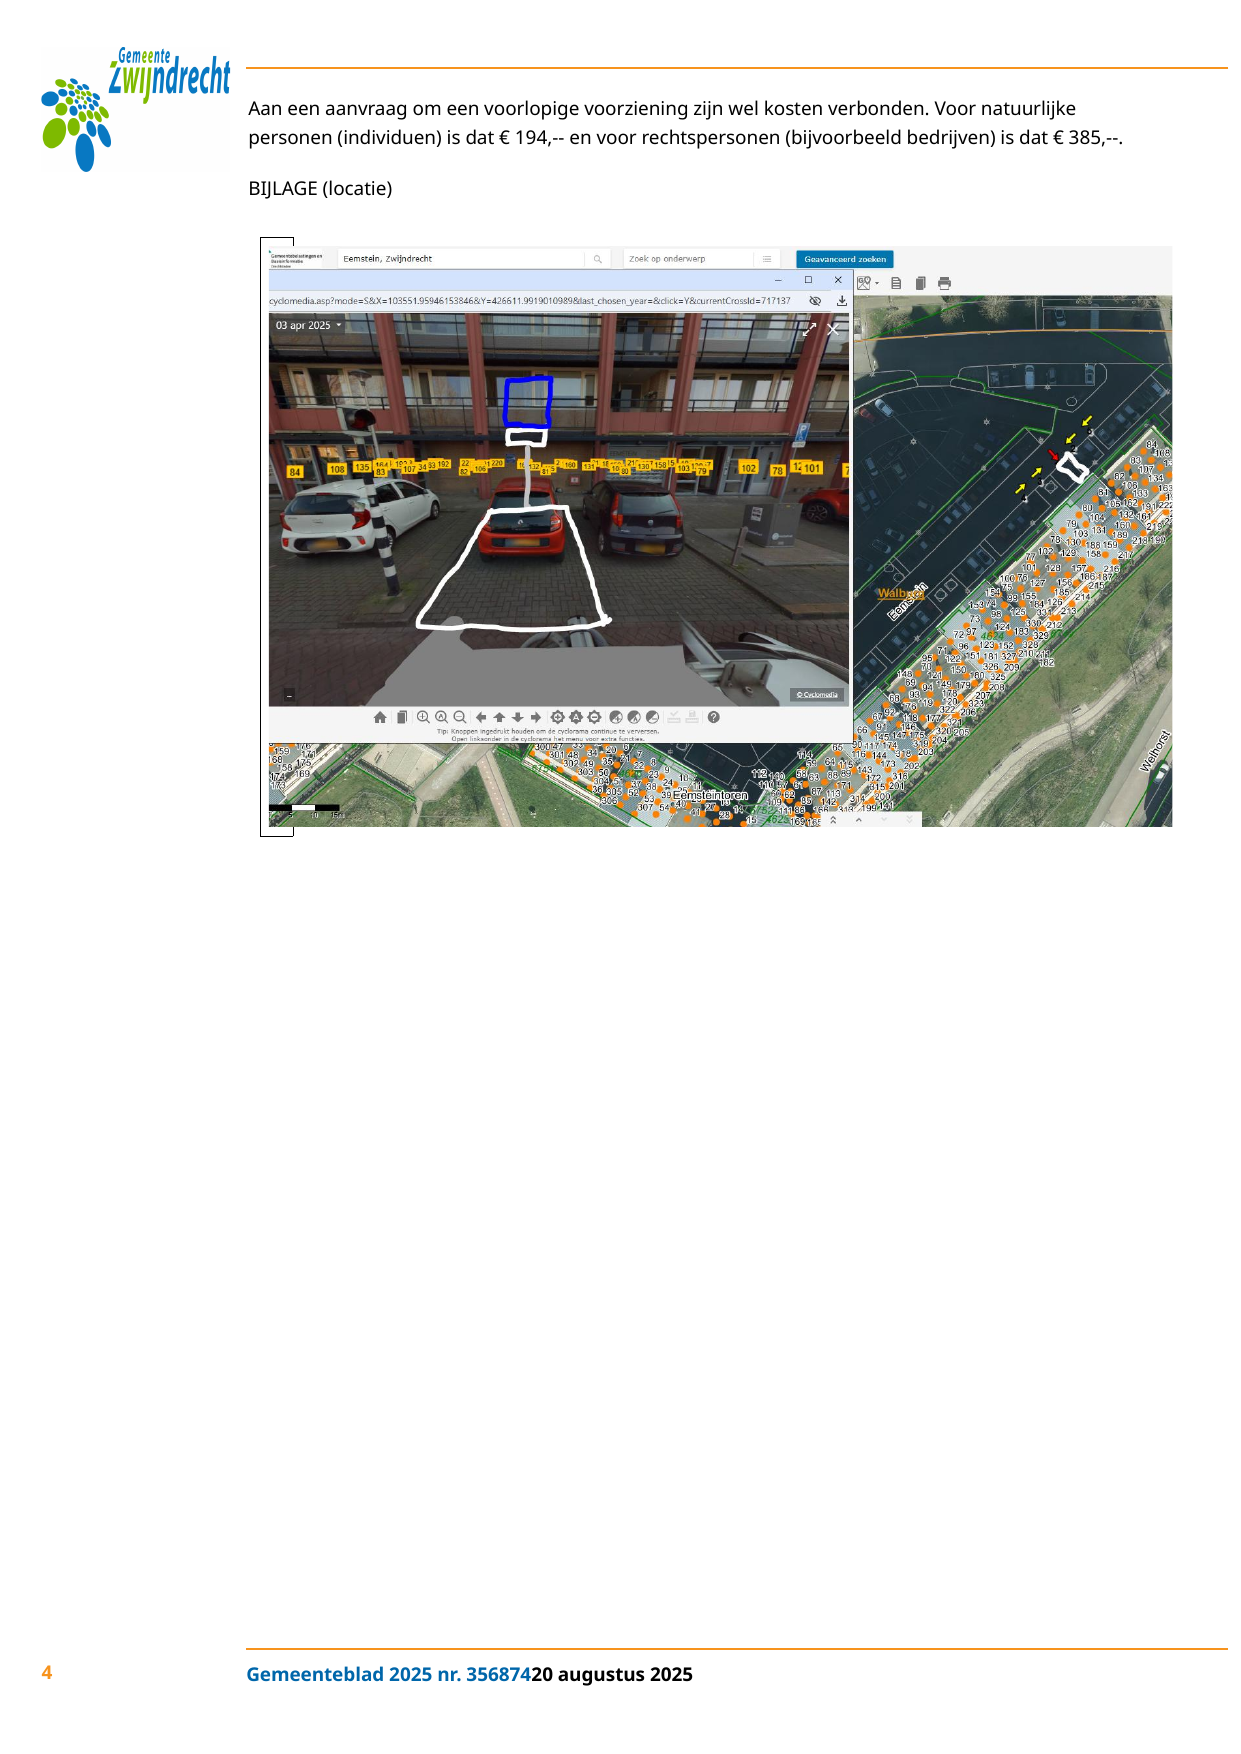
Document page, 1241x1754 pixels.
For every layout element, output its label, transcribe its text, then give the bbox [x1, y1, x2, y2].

text Aan een aanvraag om een voorlopige voorziening zijn wel kosten verbonden. Voor natuurlijke personen (individuen) is dat € 194,-- en voor rechtspersonen (bijvoorbeeld bedrijven) is dat € 385,--. [248, 95, 1152, 150]
picture [268, 246, 1173, 827]
text BIJLAGE (locatie) [248, 175, 1152, 201]
picture [41, 47, 231, 172]
